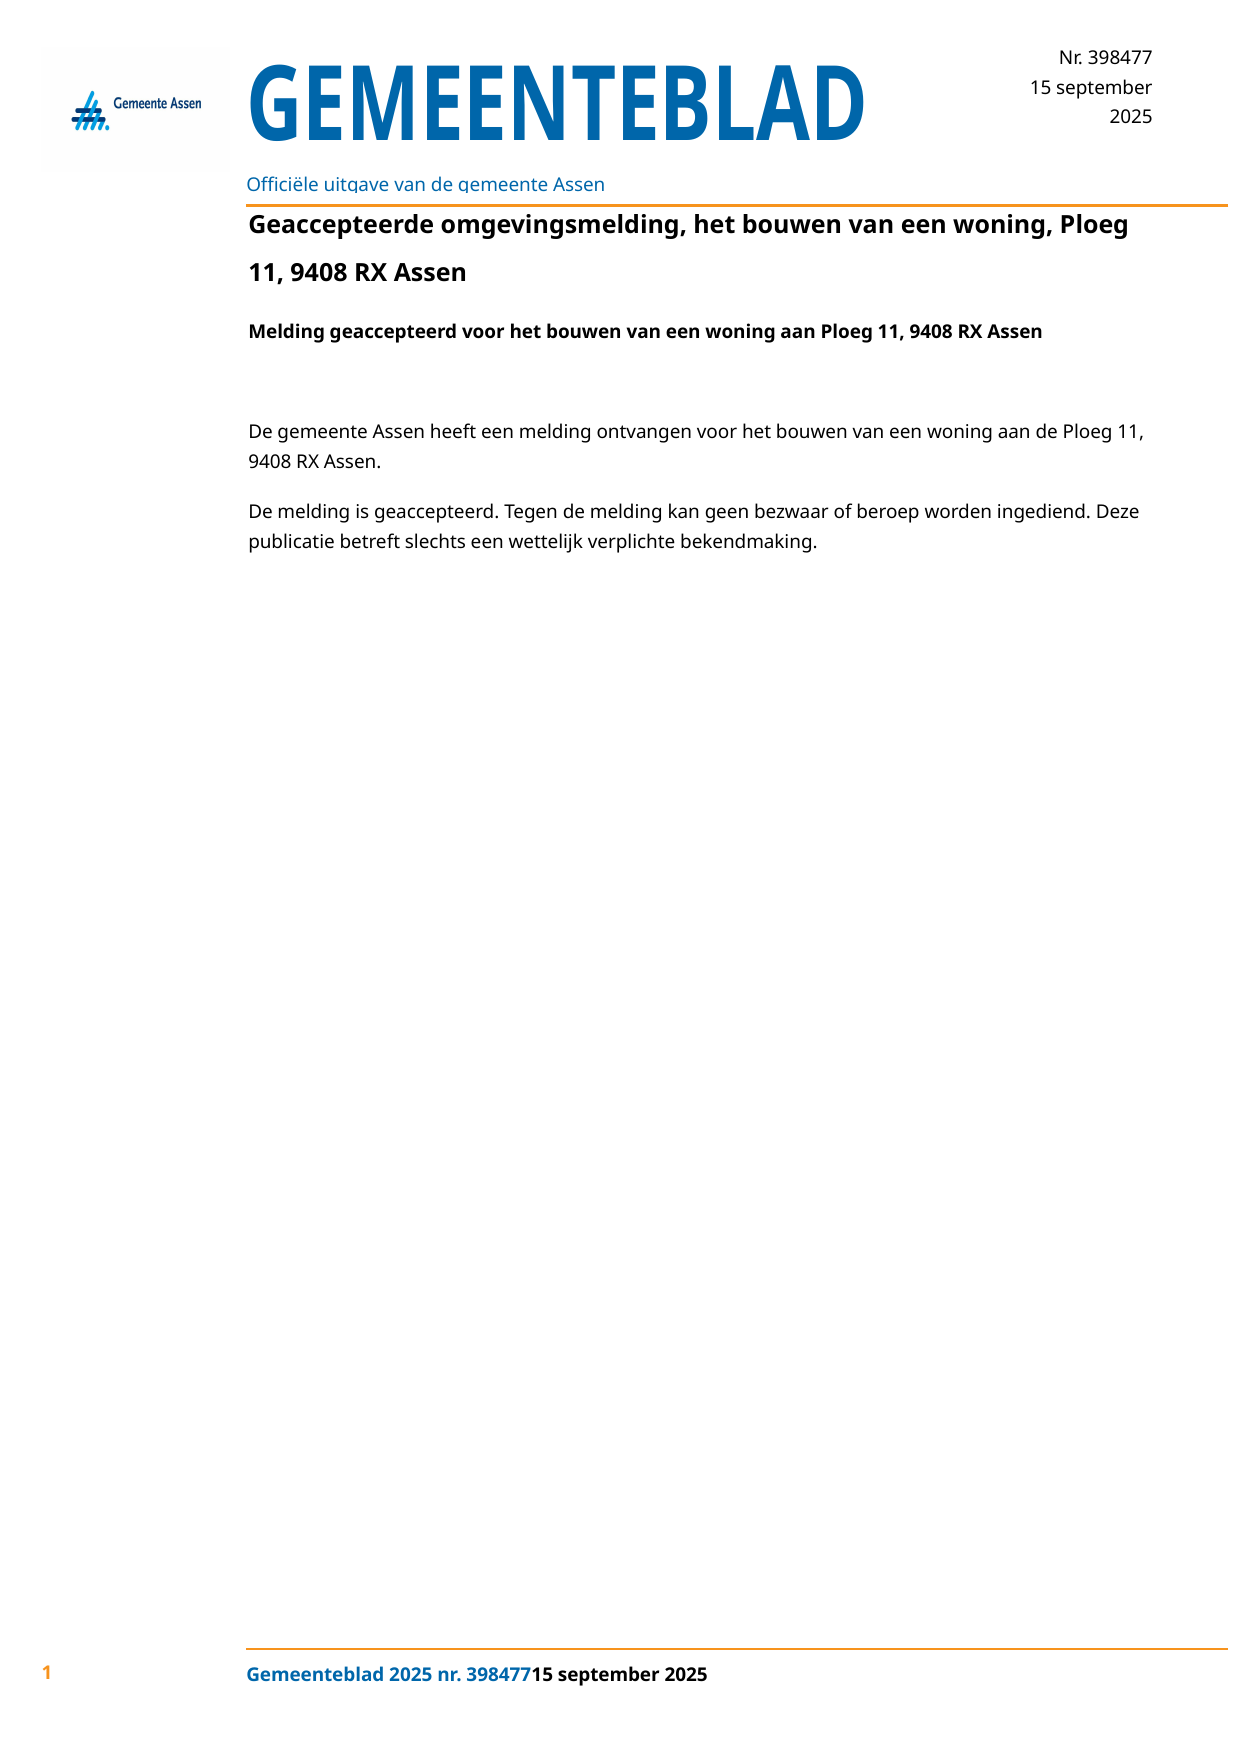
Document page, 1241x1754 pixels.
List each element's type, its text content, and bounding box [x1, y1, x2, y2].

text Melding geaccepteerd voor het bouwen van een woning aan Ploeg 11, 9408 RX Assen [248, 318, 1152, 344]
text De melding is geaccepteerd. Tegen de melding kan geen bezwaar of beroep worden ingediend. Deze publicatie betreft slechts een wettelijk verplichte bekendmaking. [248, 499, 1152, 554]
text Geaccepteerde omgevingsmelding, het bouwen van een woning, Ploeg 11, 9408 RX Assen [248, 207, 1152, 288]
text De gemeente Assen heeft een melding ontvangen voor het bouwen van een woning aan de Ploeg 11, 9408 RX Assen. [248, 419, 1152, 474]
picture [41, 47, 231, 172]
